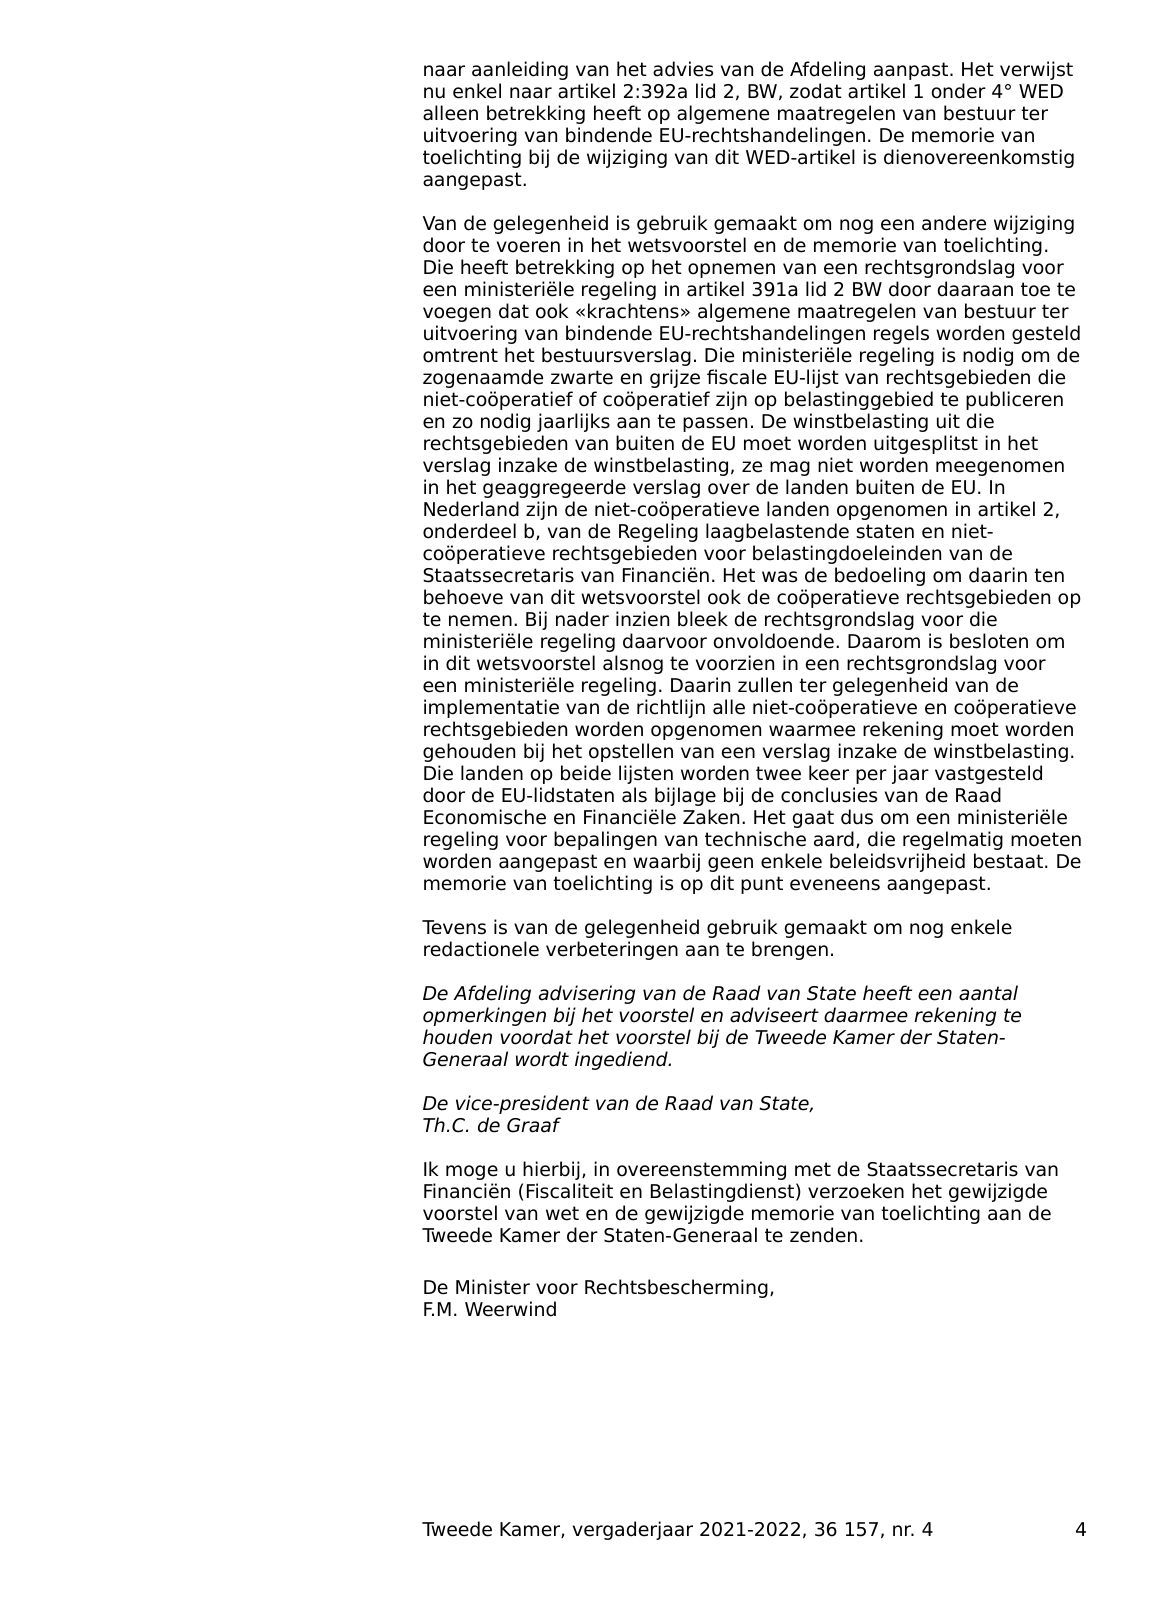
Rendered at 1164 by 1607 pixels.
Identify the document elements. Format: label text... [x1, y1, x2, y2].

text De Afdeling advisering van de Raad van State heeft een aantal opmerkingen bij het voorstel en adviseert daarmee rekening te houden voordat het voorstel bij de Tweede Kamer der Staten-Generaal wordt ingediend. [422, 983, 1087, 1071]
text Tevens is van de gelegenheid gebruik gemaakt om nog enkele redactionele verbeteringen aan te brengen. [422, 917, 1087, 961]
text Van de gelegenheid is gebruik gemaakt om nog een andere wijziging door te voeren in het wetsvoorstel en de memorie van toelichting. Die heeft betrekking op het opnemen van een rechtsgrondslag voor een ministeriële regeling in artikel 391a lid 2 BW door daaraan toe te voegen dat ook «krachtens» algemene maatregelen van bestuur ter uitvoering van bindende EU-rechtshandelingen regels worden gesteld omtrent het bestuursverslag. Die ministeriële regeling is nodig om de zogenaamde zwarte en grijze fiscale EU-lijst van rechtsgebieden die niet-coöperatief of coöperatief zijn op belastinggebied te publiceren en zo nodig jaarlijks aan te passen. De winstbelasting uit die rechtsgebieden van buiten de EU moet worden uitgesplitst in het verslag inzake de winstbelasting, ze mag niet worden meegenomen in het geaggregeerde verslag over de landen buiten de EU. In Nederland zijn de niet-coöperatieve landen opgenomen in artikel 2, onderdeel b, van de Regeling laagbelastende staten en niet-coöperatieve rechtsgebieden voor belastingdoeleinden van de Staatssecretaris van Financiën. Het was de bedoeling om daarin ten behoeve van dit wetsvoorstel ook de coöperatieve rechtsgebieden op te nemen. Bij nader inzien bleek de rechtsgrondslag voor die ministeriële regeling daarvoor onvoldoende. Daarom is besloten om in dit wetsvoorstel alsnog te voorzien in een rechtsgrondslag voor een ministeriële regeling. Daarin zullen ter gelegenheid van de implementatie van de richtlijn alle niet-coöperatieve en coöperatieve rechtsgebieden worden opgenomen waarmee rekening moet worden gehouden bij het opstellen van een verslag inzake de winstbelasting. Die landen op beide lijsten worden twee keer per jaar vastgesteld door de EU-lidstaten als bijlage bij de conclusies van de Raad Economische en Financiële Zaken. Het gaat dus om een ministeriële regeling voor bepalingen van technische aard, die regelmatig moeten worden aangepast en waarbij geen enkele beleidsvrijheid bestaat. De memorie van toelichting is op dit punt eveneens aangepast. [422, 213, 1087, 894]
text De vice-president van de Raad van State, [422, 1093, 1087, 1115]
text De Minister voor Rechtsbescherming, F.M. Weerwind [422, 1277, 1087, 1321]
text Th.C. de Graaf [422, 1115, 1087, 1137]
text Ik moge u hierbij, in overeenstemming met de Staatssecretaris van Financiën (Fiscaliteit en Belastingdienst) verzoeken het gewijzigde voorstel van wet en de gewijzigde memorie van toelichting aan de Tweede Kamer der Staten-Generaal te zenden. [422, 1159, 1087, 1247]
text naar aanleiding van het advies van de Afdeling aanpast. Het verwijst nu enkel naar artikel 2:392a lid 2, BW, zodat artikel 1 onder 4° WED alleen betrekking heeft op algemene maatregelen van bestuur ter uitvoering van bindende EU-rechtshandelingen. De memorie van toelichting bij de wijziging van dit WED-artikel is dienovereenkomstig aangepast. [422, 59, 1087, 191]
